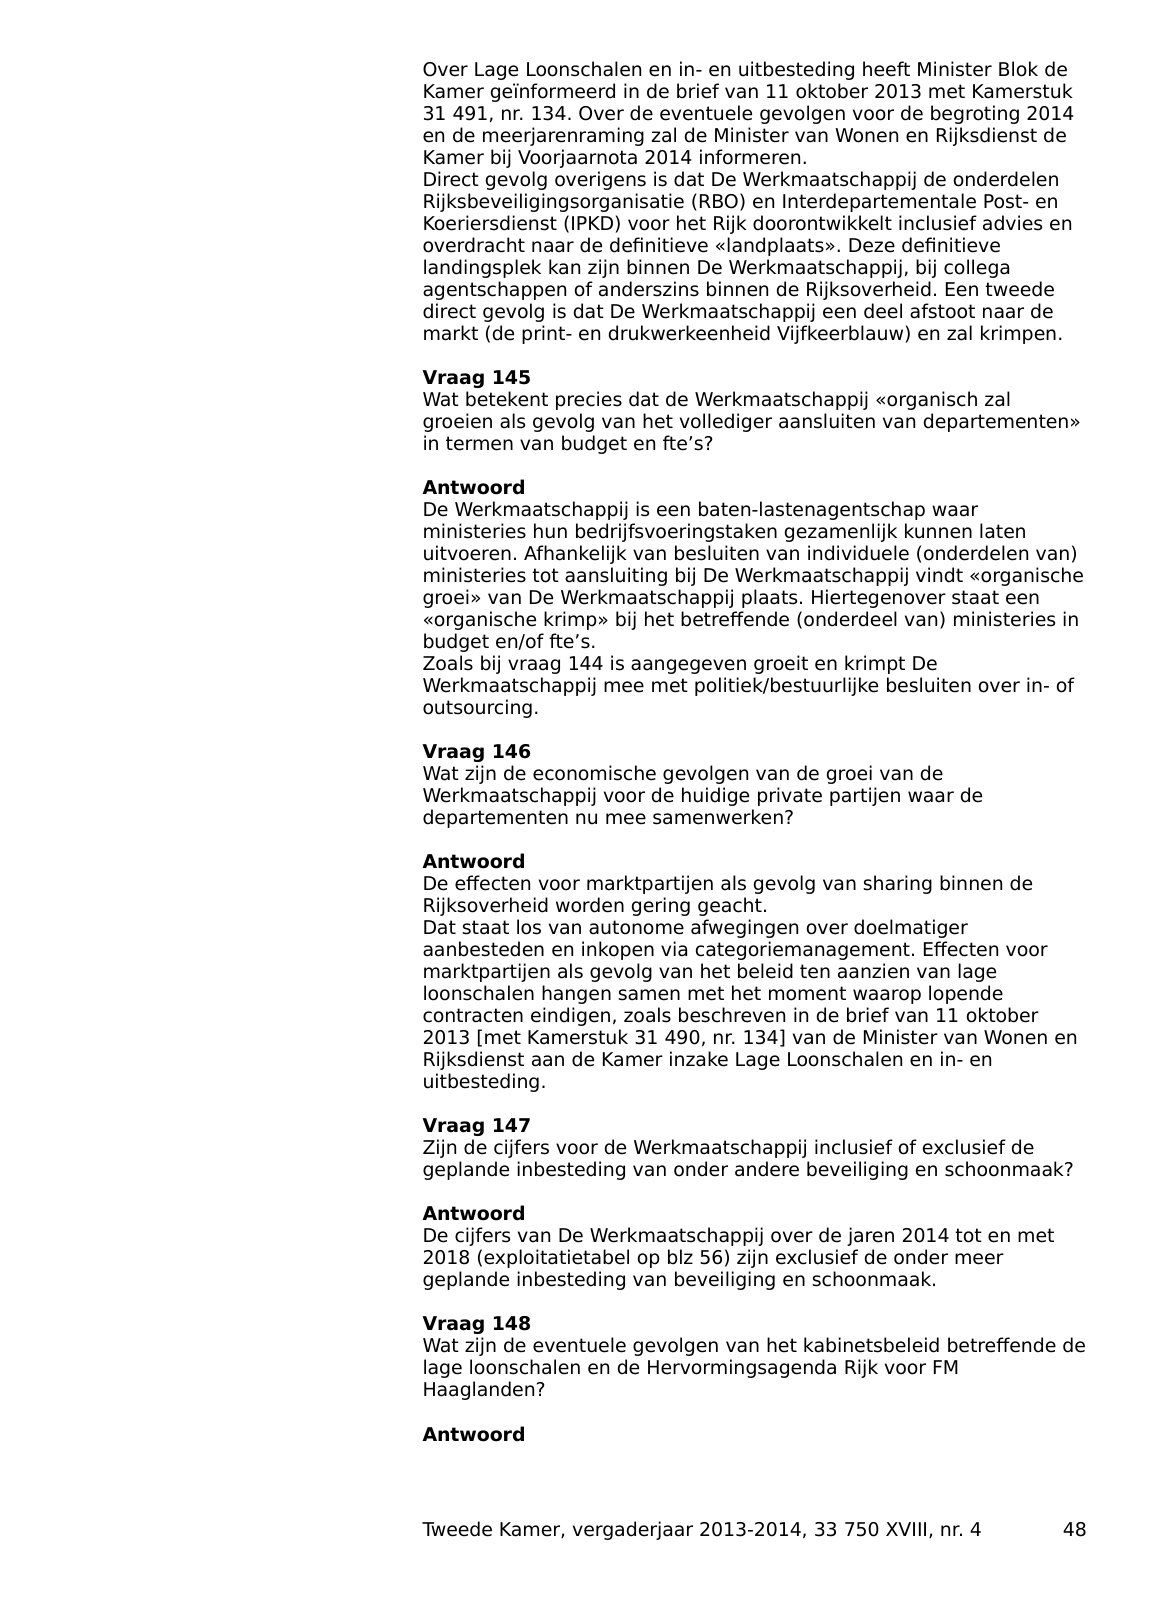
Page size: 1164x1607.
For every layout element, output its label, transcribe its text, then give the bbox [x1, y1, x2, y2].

text Wat betekent precies dat de Werkmaatschappij «organisch zal groeien als gevolg van het vollediger aansluiten van departementen» in termen van budget en fte’s? [422, 389, 1087, 455]
text Vraag 146 [422, 741, 1087, 763]
text Wat zijn de economische gevolgen van de groei van de Werkmaatschappij voor de huidige private partijen waar de departementen nu mee samenwerken? [422, 763, 1087, 829]
text Vraag 147 [422, 1115, 1087, 1137]
text De cijfers van De Werkmaatschappij over de jaren 2014 tot en met 2018 (exploitatietabel op blz 56) zijn exclusief de onder meer geplande inbesteding van beveiliging en schoonmaak. [422, 1225, 1087, 1291]
text Dat staat los van autonome afwegingen over doelmatiger aanbesteden en inkopen via categoriemanagement. Effecten voor marktpartijen als gevolg van het beleid ten aanzien van lage loonschalen hangen samen met het moment waarop lopende contracten eindigen, zoals beschreven in de brief van 11 oktober 2013 [met Kamerstuk 31 490, nr. 134] van de Minister van Wonen en Rijksdienst aan de Kamer inzake Lage Loonschalen en in- en uitbesteding. [422, 917, 1087, 1093]
text De Werkmaatschappij is een baten-lastenagentschap waar ministeries hun bedrijfsvoeringstaken gezamenlijk kunnen laten uitvoeren. Afhankelijk van besluiten van individuele (onderdelen van) ministeries tot aansluiting bij De Werkmaatschappij vindt «organische groei» van De Werkmaatschappij plaats. Hiertegenover staat een «organische krimp» bij het betreffende (onderdeel van) ministeries in budget en/of fte’s. [422, 499, 1087, 653]
text Antwoord [422, 1423, 1087, 1445]
text Antwoord [422, 477, 1087, 499]
text Vraag 148 [422, 1313, 1087, 1335]
text Wat zijn de eventuele gevolgen van het kabinetsbeleid betreffende de lage loonschalen en de Hervormingsagenda Rijk voor FM Haaglanden? [422, 1335, 1087, 1401]
text Zijn de cijfers voor de Werkmaatschappij inclusief of exclusief de geplande inbesteding van onder andere beveiliging en schoonmaak? [422, 1137, 1087, 1181]
text Antwoord [422, 851, 1087, 873]
text Vraag 145 [422, 367, 1087, 389]
text De effecten voor marktpartijen als gevolg van sharing binnen de Rijksoverheid worden gering geacht. [422, 873, 1087, 917]
text Direct gevolg overigens is dat De Werkmaatschappij de onderdelen Rijksbeveiligingsorganisatie (RBO) en Interdepartementale Post- en Koeriersdienst (IPKD) voor het Rijk doorontwikkelt inclusief advies en overdracht naar de definitieve «landplaats». Deze definitieve landingsplek kan zijn binnen De Werkmaatschappij, bij collega agentschappen of anderszins binnen de Rijksoverheid. Een tweede direct gevolg is dat De Werkmaatschappij een deel afstoot naar de markt (de print- en drukwerkeenheid Vijfkeerblauw) en zal krimpen. [422, 169, 1087, 345]
text Over Lage Loonschalen en in- en uitbesteding heeft Minister Blok de Kamer geïnformeerd in de brief van 11 oktober 2013 met Kamerstuk 31 491, nr. 134. Over de eventuele gevolgen voor de begroting 2014 en de meerjarenraming zal de Minister van Wonen en Rijksdienst de Kamer bij Voorjaarnota 2014 informeren. [422, 59, 1087, 169]
text Zoals bij vraag 144 is aangegeven groeit en krimpt De Werkmaatschappij mee met politiek/bestuurlijke besluiten over in- of outsourcing. [422, 653, 1087, 719]
text Antwoord [422, 1203, 1087, 1225]
